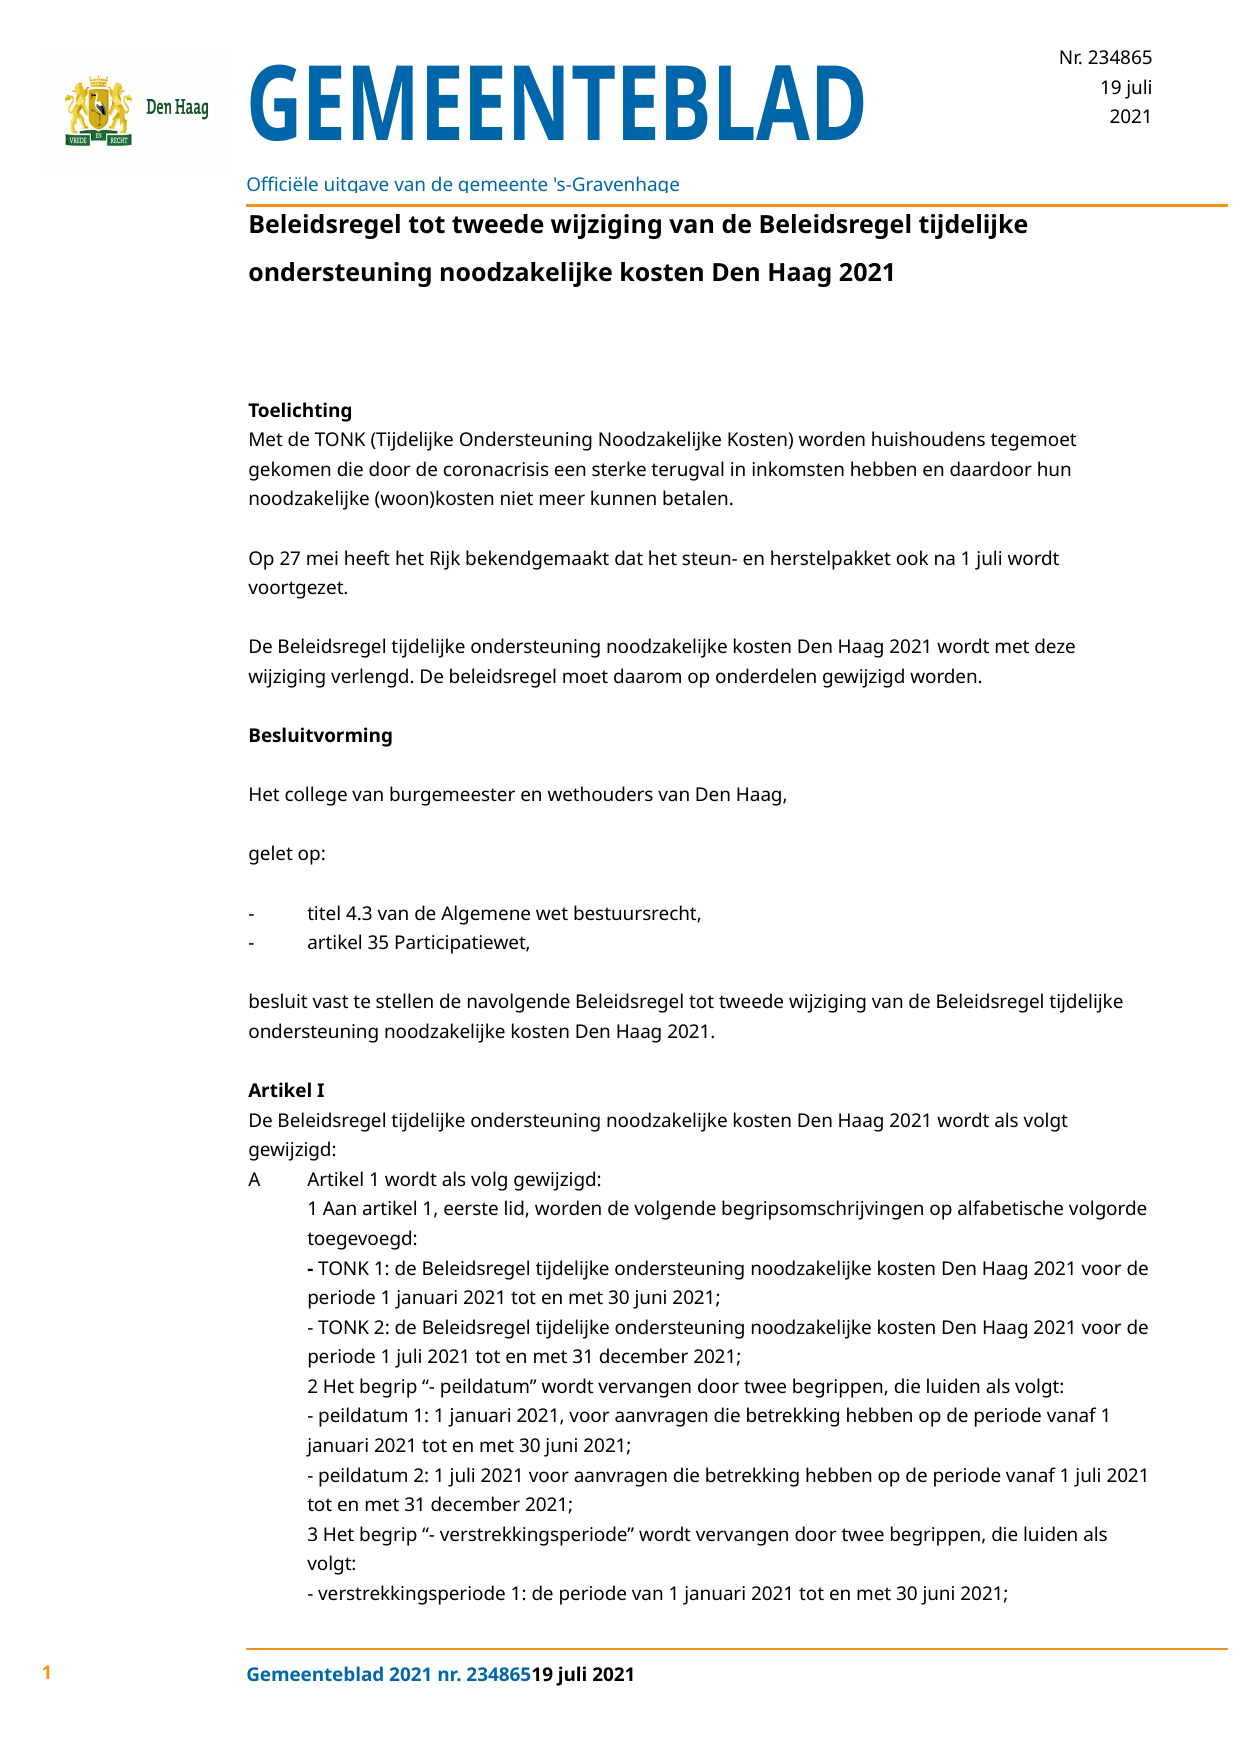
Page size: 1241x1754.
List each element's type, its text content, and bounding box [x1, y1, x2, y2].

text besluit vast te stellen de navolgende Beleidsregel tot tweede wijziging van de Beleidsregel tijdelijke ondersteuning noodzakelijke kosten Den Haag 2021. [248, 988, 1152, 1044]
picture [41, 47, 231, 172]
list artikel 35 Participatiewet, [248, 929, 1152, 955]
list titel 4.3 van de Algemene wet bestuursrecht, [248, 900, 1152, 925]
list - peildatum 2: 1 juli 2021 voor aanvragen die betrekking hebben op de periode vanaf 1 juli 2021 tot en met 31 december 2021; [248, 1462, 1152, 1517]
text Toelichting [248, 397, 1152, 422]
list - TONK 1: de Beleidsregel tijdelijke ondersteuning noodzakelijke kosten Den Haag 2021 voor de periode 1 januari 2021 tot en met 30 juni 2021; [248, 1255, 1152, 1310]
text Besluitvorming [248, 722, 1152, 748]
list - verstrekkingsperiode 1: de periode van 1 januari 2021 tot en met 30 juni 2021; [248, 1580, 1152, 1606]
list - peildatum 1: 1 januari 2021, voor aanvragen die betrekking hebben op de periode vanaf 1 januari 2021 tot en met 30 juni 2021; [248, 1403, 1152, 1458]
text Artikel I [248, 1077, 1152, 1103]
list - TONK 2: de Beleidsregel tijdelijke ondersteuning noodzakelijke kosten Den Haag 2021 voor de periode 1 juli 2021 tot en met 31 december 2021; [248, 1314, 1152, 1369]
list 3 Het begrip “- verstrekkingsperiode” wordt vervangen door twee begrippen, die luiden als volgt: [248, 1521, 1152, 1576]
text Beleidsregel tot tweede wijziging van de Beleidsregel tijdelijke ondersteuning noodzakelijke kosten Den Haag 2021 [248, 207, 1152, 288]
text De Beleidsregel tijdelijke ondersteuning noodzakelijke kosten Den Haag 2021 wordt met deze wijziging verlengd. De beleidsregel moet daarom op onderdelen gewijzigd worden. [248, 633, 1152, 689]
text gelet op: [248, 841, 1152, 866]
text De Beleidsregel tijdelijke ondersteuning noodzakelijke kosten Den Haag 2021 wordt als volgt gewijzigd: [248, 1107, 1152, 1162]
list 1 Aan artikel 1, eerste lid, worden de volgende begripsomschrijvingen op alfabetische volgorde toegevoegd: [248, 1196, 1152, 1251]
list 2 Het begrip “- peildatum” wordt vervangen door twee begrippen, die luiden als volgt: [248, 1373, 1152, 1399]
list Artikel 1 wordt als volg gewijzigd: [248, 1166, 1152, 1192]
text Op 27 mei heeft het Rijk bekendgemaakt dat het steun- en herstelpakket ook na 1 juli wordt voortgezet. [248, 545, 1152, 600]
text Het college van burgemeester en wethouders van Den Haag, [248, 781, 1152, 807]
text Met de TONK (Tijdelijke Ondersteuning Noodzakelijke Kosten) worden huishoudens tegemoet gekomen die door de coronacrisis een sterke terugval in inkomsten hebben en daardoor hun noodzakelijke (woon)kosten niet meer kunnen betalen. [248, 426, 1152, 511]
